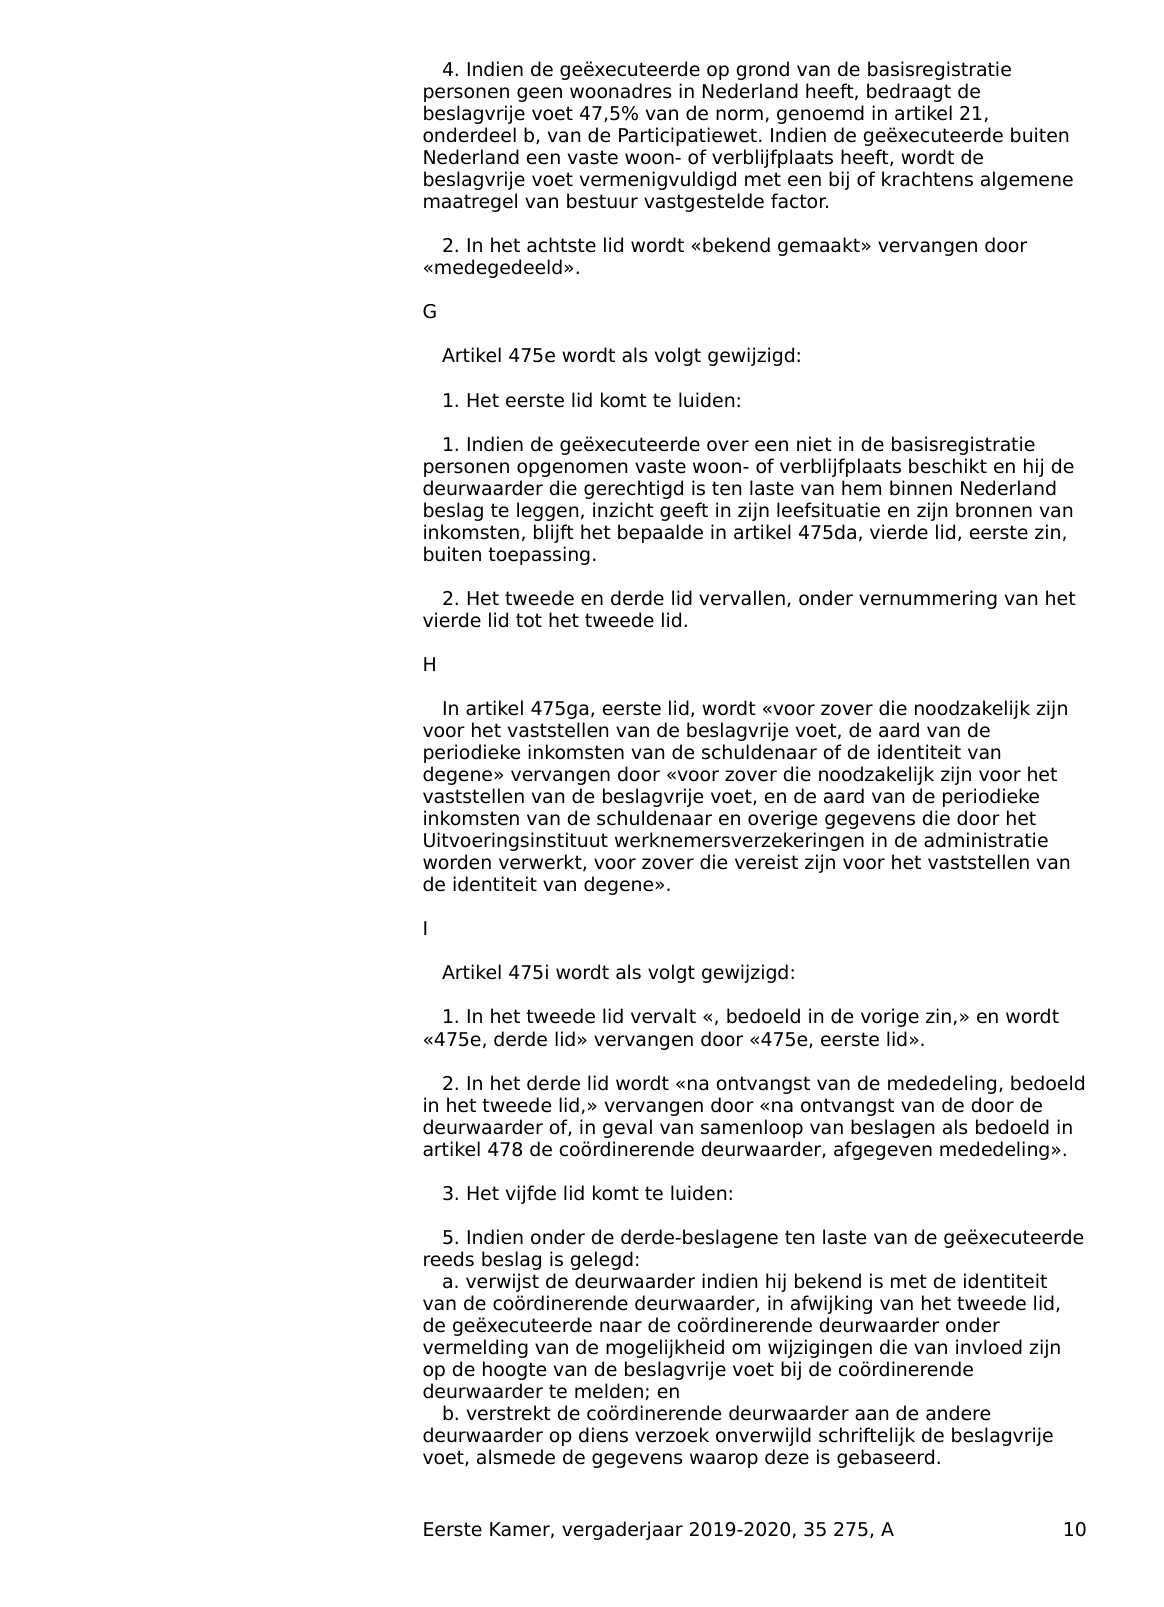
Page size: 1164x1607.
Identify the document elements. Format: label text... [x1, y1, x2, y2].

text In artikel 475ga, eerste lid, wordt «voor zover die noodzakelijk zijn voor het vaststellen van de beslagvrije voet, de aard van de periodieke inkomsten van de schuldenaar of de identiteit van degene» vervangen door «voor zover die noodzakelijk zijn voor het vaststellen van de beslagvrije voet, en de aard van de periodieke inkomsten van de schuldenaar en overige gegevens die door het Uitvoeringsinstituut werknemersverzekeringen in de administratie worden verwerkt, voor zover die vereist zijn voor het vaststellen van de identiteit van degene». [422, 698, 1087, 896]
text a. verwijst de deurwaarder indien hij bekend is met de identiteit van de coördinerende deurwaarder, in afwijking van het tweede lid, de geëxecuteerde naar de coördinerende deurwaarder onder vermelding van de mogelijkheid om wijzigingen die van invloed zijn op de hoogte van de beslagvrije voet bij de coördinerende deurwaarder te melden; en [422, 1271, 1087, 1403]
text H [422, 654, 1087, 676]
text Artikel 475e wordt als volgt gewijzigd: [422, 345, 1087, 367]
text G [422, 301, 1087, 323]
text 1. Het eerste lid komt te luiden: [422, 389, 1087, 412]
text 5. Indien onder de derde-beslagene ten laste van de geëxecuteerde reeds beslag is gelegd: [422, 1227, 1087, 1271]
text 3. Het vijfde lid komt te luiden: [422, 1183, 1087, 1205]
text b. verstrekt de coördinerende deurwaarder aan de andere deurwaarder op diens verzoek onverwijld schriftelijk de beslagvrije voet, alsmede de gegevens waarop deze is gebaseerd. [422, 1403, 1087, 1469]
text 1. Indien de geëxecuteerde over een niet in de basisregistratie personen opgenomen vaste woon- of verblijfplaats beschikt en hij de deurwaarder die gerechtigd is ten laste van hem binnen Nederland beslag te leggen, inzicht geeft in zijn leefsituatie en zijn bronnen van inkomsten, blijft het bepaalde in artikel 475da, vierde lid, eerste zin, buiten toepassing. [422, 434, 1087, 566]
text 2. In het derde lid wordt «na ontvangst van de mededeling, bedoeld in het tweede lid,» vervangen door «na ontvangst van de door de deurwaarder of, in geval van samenloop van beslagen als bedoeld in artikel 478 de coördinerende deurwaarder, afgegeven mededeling». [422, 1073, 1087, 1161]
text 2. Het tweede en derde lid vervallen, onder vernummering van het vierde lid tot het tweede lid. [422, 588, 1087, 632]
text 2. In het achtste lid wordt «bekend gemaakt» vervangen door «medegedeeld». [422, 235, 1087, 279]
text 1. In het tweede lid vervalt «, bedoeld in de vorige zin,» en wordt «475e, derde lid» vervangen door «475e, eerste lid». [422, 1006, 1087, 1050]
text 4. Indien de geëxecuteerde op grond van de basisregistratie personen geen woonadres in Nederland heeft, bedraagt de beslagvrije voet 47,5% van de norm, genoemd in artikel 21, onderdeel b, van de Participatiewet. Indien de geëxecuteerde buiten Nederland een vaste woon- of verblijfplaats heeft, wordt de beslagvrije voet vermenigvuldigd met een bij of krachtens algemene maatregel van bestuur vastgestelde factor. [422, 59, 1087, 213]
text I [422, 918, 1087, 940]
text Artikel 475i wordt als volgt gewijzigd: [422, 962, 1087, 984]
